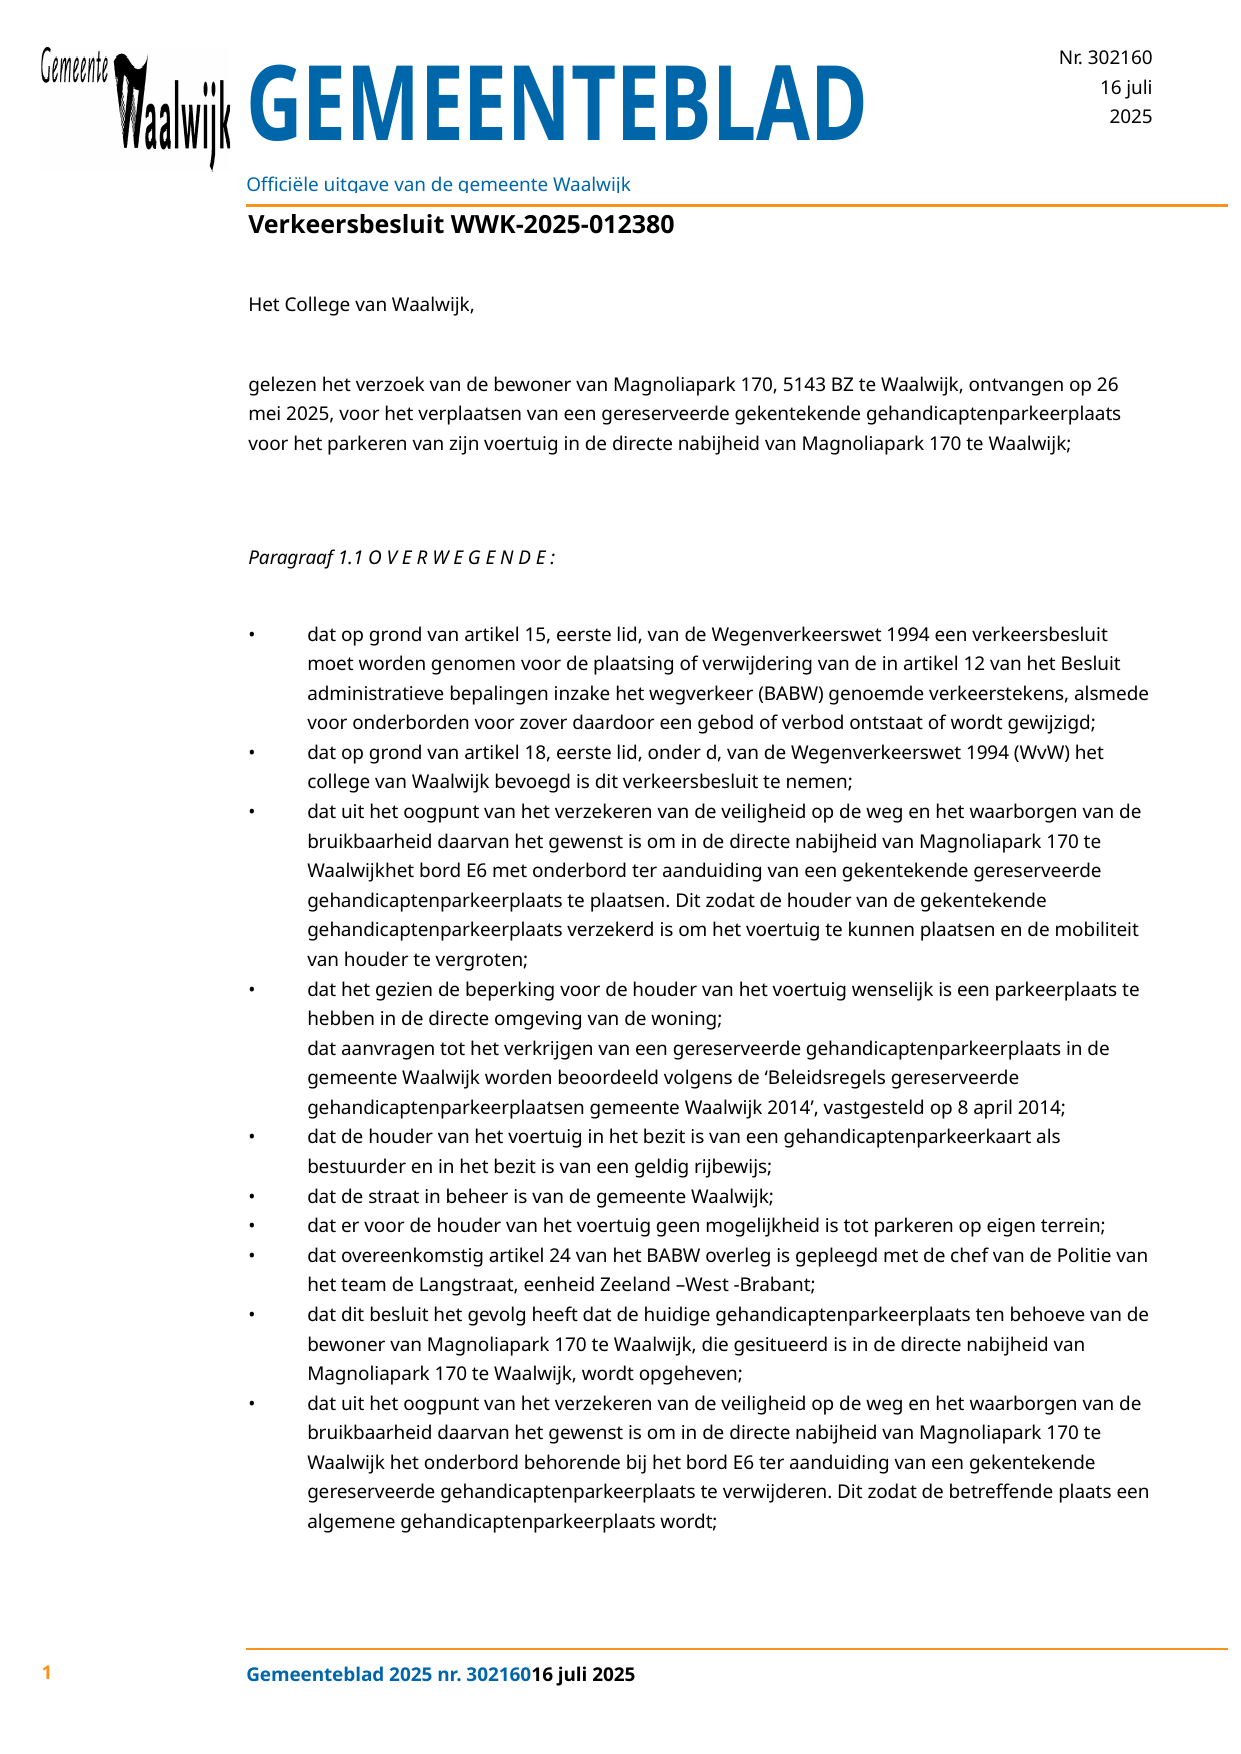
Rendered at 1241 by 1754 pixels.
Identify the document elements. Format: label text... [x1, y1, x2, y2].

list dat uit het oogpunt van het verzekeren van de veiligheid op de weg en het waarborgen van de bruikbaarheid daarvan het gewenst is om in de directe nabijheid van Magnoliapark 170 te Waalwijkhet bord E6 met onderbord ter aanduiding van een gekentekende gereserveerde gehandicaptenparkeerplaats te plaatsen. Dit zodat de houder van de gekentekende gehandicaptenparkeerplaats verzekerd is om het voertuig te kunnen plaatsen en de mobiliteit van houder te vergroten; [248, 798, 1152, 972]
list dat de houder van het voertuig in het bezit is van een gehandicaptenparkeerkaart als bestuurder en in het bezit is van een geldig rijbewijs; [248, 1124, 1152, 1179]
list dat dit besluit het gevolg heeft dat de huidige gehandicaptenparkeerplaats ten behoeve van de bewoner van Magnoliapark 170 te Waalwijk, die gesitueerd is in de directe nabijheid van Magnoliapark 170 te Waalwijk, wordt opgeheven; [248, 1301, 1152, 1386]
list dat op grond van artikel 15, eerste lid, van de Wegenverkeerswet 1994 een verkeersbesluit moet worden genomen voor de plaatsing of verwijdering van de in artikel 12 van het Besluit administratieve bepalingen inzake het wegverkeer (BABW) genoemde verkeerstekens, alsmede voor onderborden voor zover daardoor een gebod of verbod ontstaat of wordt gewijzigd; [248, 621, 1152, 735]
text Het College van Waalwijk, [248, 291, 1152, 317]
list dat aanvragen tot het verkrijgen van een gereserveerde gehandicaptenparkeerplaats in de gemeente Waalwijk worden beoordeeld volgens de ‘Beleidsregels gereserveerde gehandicaptenparkeerplaatsen gemeente Waalwijk 2014’, vastgesteld op 8 april 2014; [248, 1035, 1152, 1120]
picture [41, 47, 231, 172]
list dat de straat in beheer is van de gemeente Waalwijk; [248, 1183, 1152, 1208]
list dat overeenkomstig artikel 24 van het BABW overleg is gepleegd met de chef van de Politie van het team de Langstraat, eenheid Zeeland –West -Brabant; [248, 1242, 1152, 1297]
list dat op grond van artikel 18, eerste lid, onder d, van de Wegenverkeerswet 1994 (WvW) het college van Waalwijk bevoegd is dit verkeersbesluit te nemen; [248, 739, 1152, 794]
list dat er voor de houder van het voertuig geen mogelijkheid is tot parkeren op eigen terrein; [248, 1212, 1152, 1238]
text Paragraaf 1.1 O V E R W E G E N D E : [248, 544, 1152, 570]
list dat uit het oogpunt van het verzekeren van de veiligheid op de weg en het waarborgen van de bruikbaarheid daarvan het gewenst is om in de directe nabijheid van Magnoliapark 170 te Waalwijk het onderbord behorende bij het bord E6 ter aanduiding van een gekentekende gereserveerde gehandicaptenparkeerplaats te verwijderen. Dit zodat de betreffende plaats een algemene gehandicaptenparkeerplaats wordt; [248, 1390, 1152, 1534]
list dat het gezien de beperking voor de houder van het voertuig wenselijk is een parkeerplaats te hebben in de directe omgeving van de woning; [248, 976, 1152, 1031]
text Verkeersbesluit WWK-2025-012380 [248, 207, 1152, 241]
text gelezen het verzoek van de bewoner van Magnoliapark 170, 5143 BZ te Waalwijk, ontvangen op 26 mei 2025, voor het verplaatsen van een gereserveerde gekentekende gehandicaptenparkeerplaats voor het parkeren van zijn voertuig in de directe nabijheid van Magnoliapark 170 te Waalwijk; [248, 371, 1152, 456]
